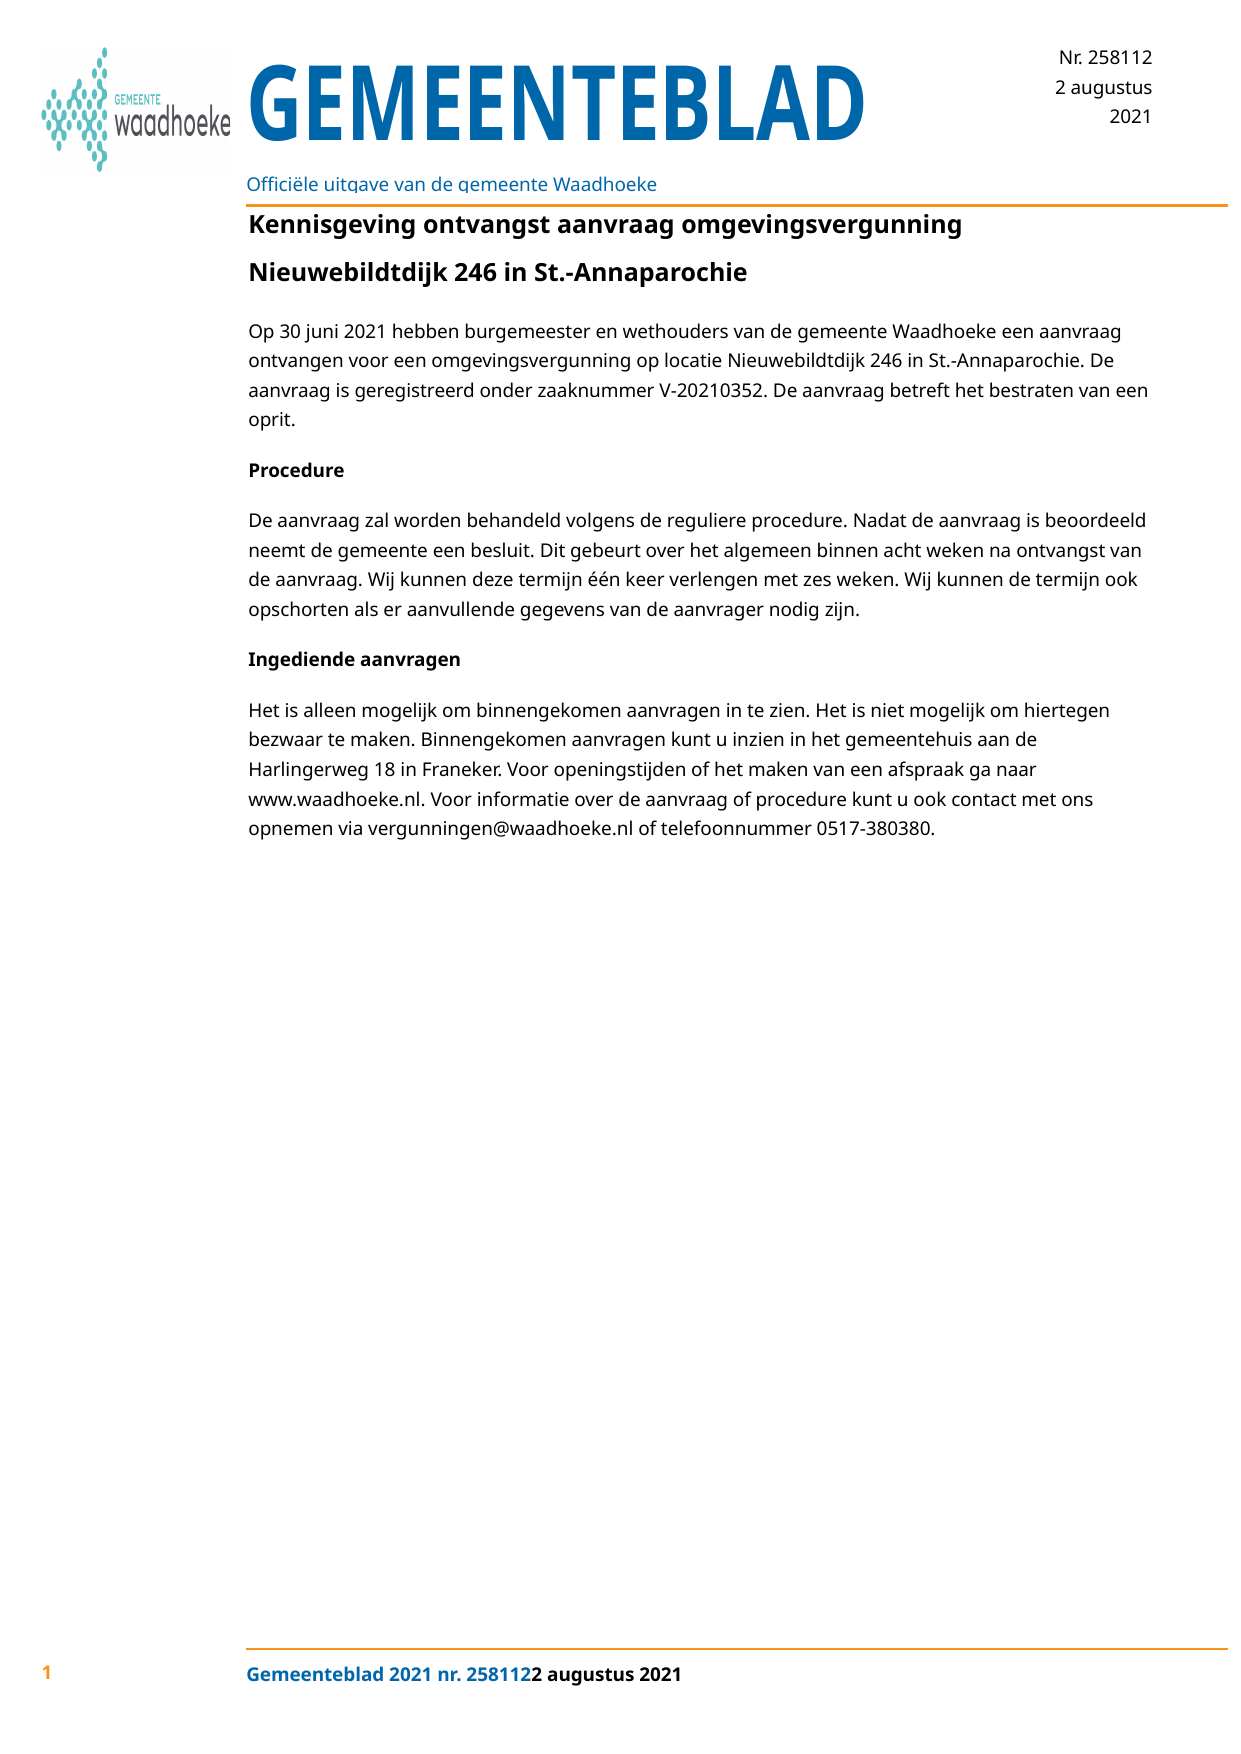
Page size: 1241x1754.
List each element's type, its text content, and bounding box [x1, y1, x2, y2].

picture [41, 47, 231, 172]
text Ingediende aanvragen [248, 647, 1152, 672]
text Het is alleen mogelijk om binnengekomen aanvragen in te zien. Het is niet mogelijk om hiertegen bezwaar te maken. Binnengekomen aanvragen kunt u inzien in het gemeentehuis aan de Harlingerweg 18 in Franeker. Voor openingstijden of het maken van een afspraak ga naar www.waadhoeke.nl. Voor informatie over de aanvraag of procedure kunt u ook contact met ons opnemen via vergunningen@waadhoeke.nl of telefoonnummer 0517-380380. [248, 697, 1152, 841]
text Op 30 juni 2021 hebben burgemeester en wethouders van de gemeente Waadhoeke een aanvraag ontvangen voor een omgevingsvergunning op locatie Nieuwebildtdijk 246 in St.-Annaparochie. De aanvraag is geregistreerd onder zaaknummer V-20210352. De aanvraag betreft het bestraten van een oprit. [248, 318, 1152, 432]
text Kennisgeving ontvangst aanvraag omgevingsvergunning Nieuwebildtdijk 246 in St.-Annaparochie [248, 207, 1152, 288]
text Procedure [248, 457, 1152, 483]
text De aanvraag zal worden behandeld volgens de reguliere procedure. Nadat de aanvraag is beoordeeld neemt de gemeente een besluit. Dit gebeurt over het algemeen binnen acht weken na ontvangst van de aanvraag. Wij kunnen deze termijn één keer verlengen met zes weken. Wij kunnen de termijn ook opschorten als er aanvullende gegevens van de aanvrager nodig zijn. [248, 507, 1152, 622]
